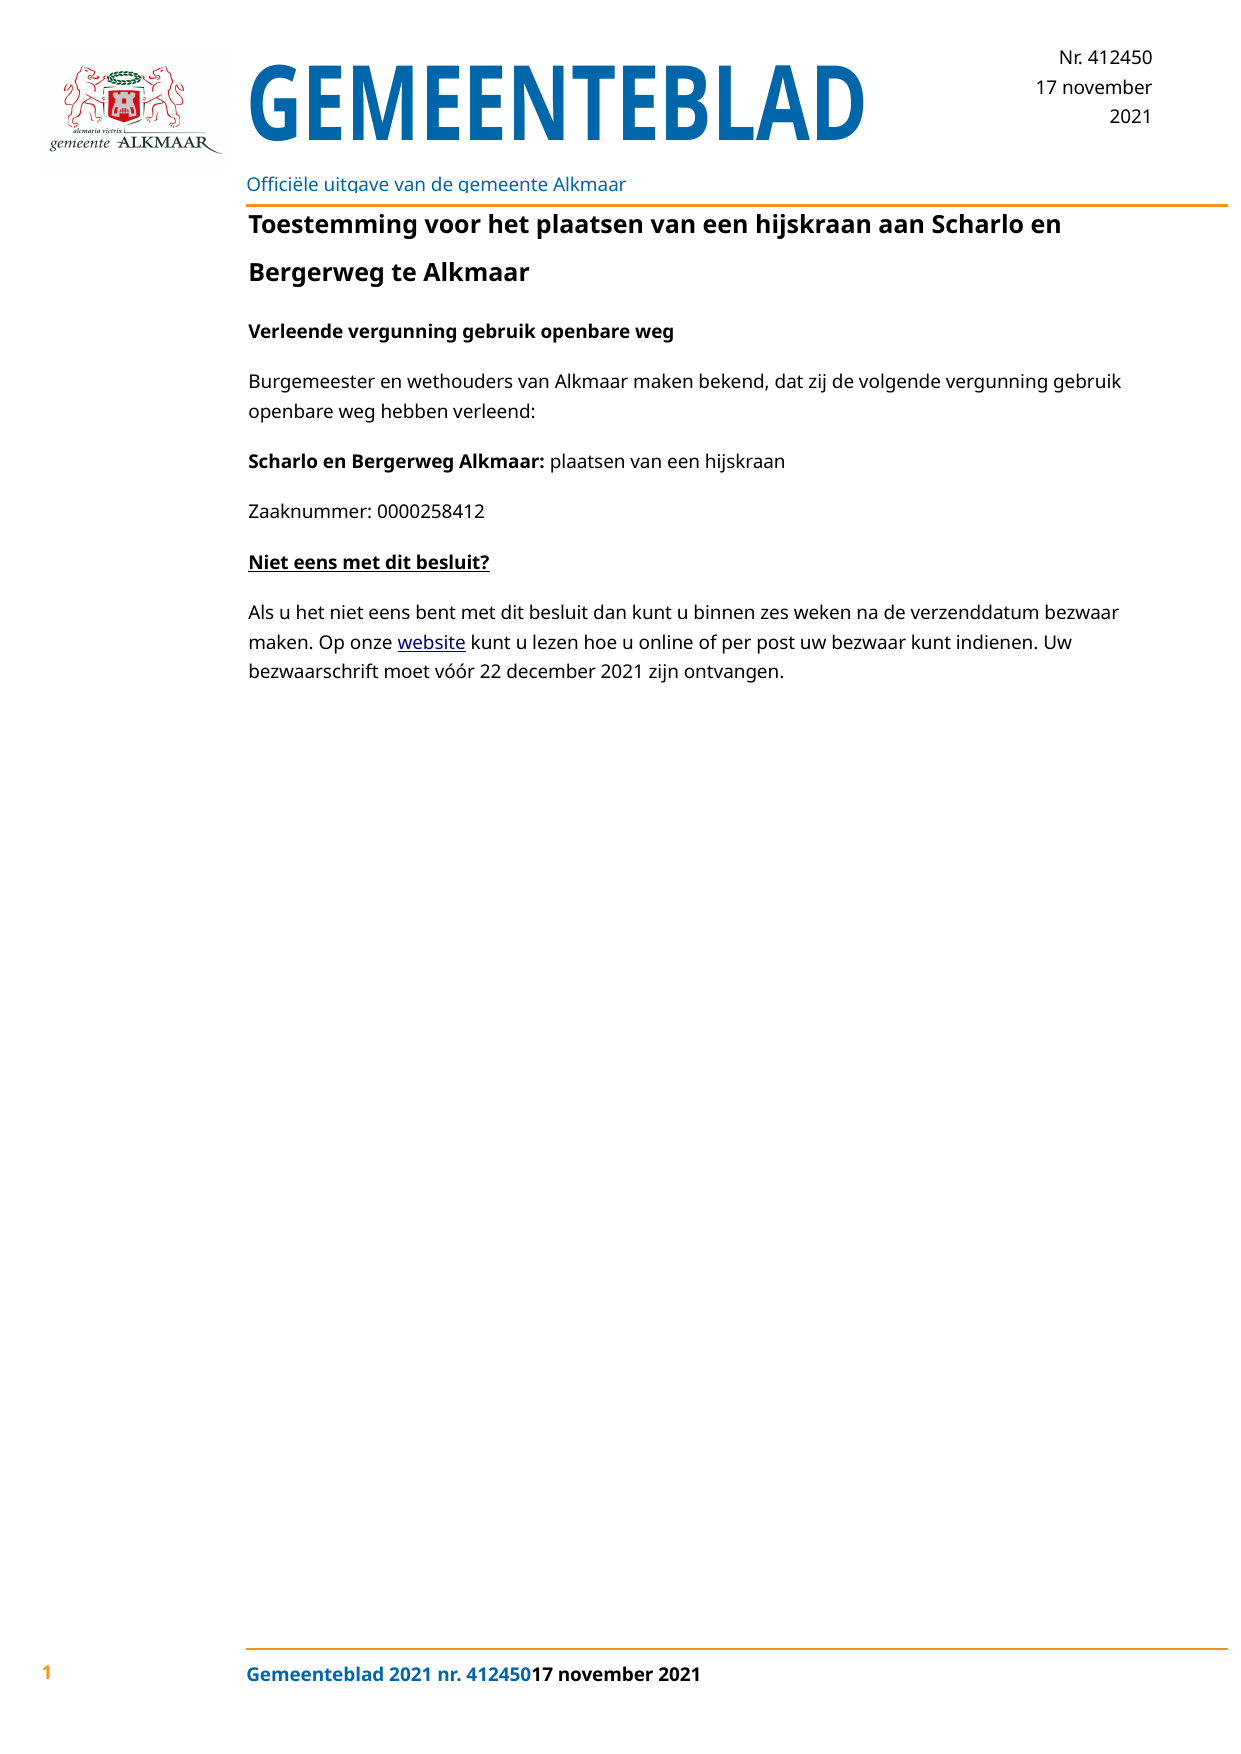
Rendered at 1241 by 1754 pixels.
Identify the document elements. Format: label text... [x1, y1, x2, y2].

text Zaaknummer: 0000258412 [248, 499, 1152, 524]
text Als u het niet eens bent met dit besluit dan kunt u binnen zes weken na de verzenddatum bezwaar maken. Op onze website kunt u lezen hoe u online of per post uw bezwaar kunt indienen. Uw bezwaarschrift moet vóór 22 december 2021 zijn ontvangen. [248, 599, 1152, 684]
text Niet eens met dit besluit? [248, 549, 1152, 575]
text Verleende vergunning gebruik openbare weg [248, 318, 1152, 344]
text Burgemeester en wethouders van Alkmaar maken bekend, dat zij de volgende vergunning gebruik openbare weg hebben verleend: [248, 368, 1152, 424]
text Toestemming voor het plaatsen van een hijskraan aan Scharlo en Bergerweg te Alkmaar [248, 207, 1152, 288]
text Scharlo en Bergerweg Alkmaar: plaatsen van een hijskraan [248, 448, 1152, 474]
picture [41, 47, 231, 172]
